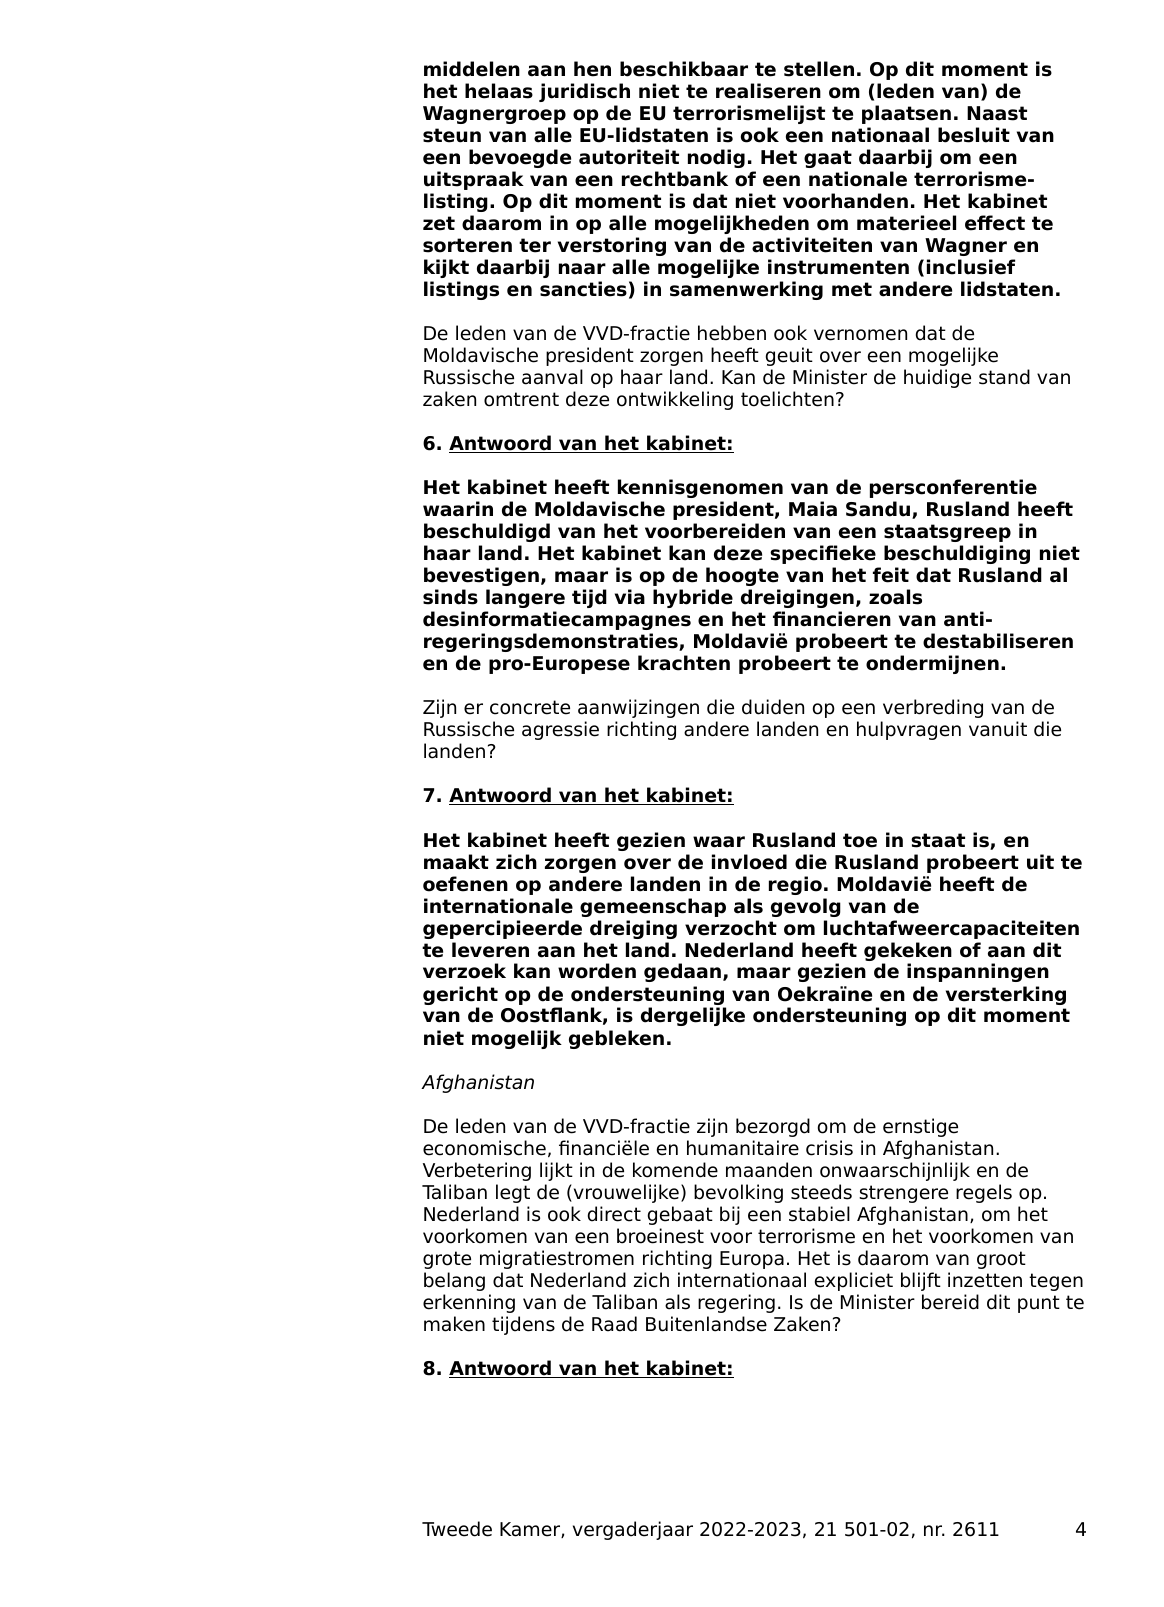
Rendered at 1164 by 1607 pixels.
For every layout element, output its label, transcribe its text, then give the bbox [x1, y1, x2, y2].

text Het kabinet heeft kennisgenomen van de persconferentie waarin de Moldavische president, Maia Sandu, Rusland heeft beschuldigd van het voorbereiden van een staatsgreep in haar land. Het kabinet kan deze specifieke beschuldiging niet bevestigen, maar is op de hoogte van het feit dat Rusland al sinds langere tijd via hybride dreigingen, zoals desinformatiecampagnes en het financieren van anti-regeringsdemonstraties, Moldavië probeert te destabiliseren en de pro-Europese krachten probeert te ondermijnen. [422, 477, 1087, 675]
text De leden van de VVD-fractie hebben ook vernomen dat de Moldavische president zorgen heeft geuit over een mogelijke Russische aanval op haar land. Kan de Minister de huidige stand van zaken omtrent deze ontwikkeling toelichten? [422, 323, 1087, 411]
subtitle Afghanistan [422, 1072, 1087, 1093]
text 7. Antwoord van het kabinet: [422, 785, 1087, 807]
text Het kabinet heeft gezien waar Rusland toe in staat is, en maakt zich zorgen over de invloed die Rusland probeert uit te oefenen op andere landen in de regio. Moldavië heeft de internationale gemeenschap als gevolg van de gepercipieerde dreiging verzocht om luchtafweercapaciteiten te leveren aan het land. Nederland heeft gekeken of aan dit verzoek kan worden gedaan, maar gezien de inspanningen gericht op de ondersteuning van Oekraïne en de versterking van de Oostflank, is dergelijke ondersteuning op dit moment niet mogelijk gebleken. [422, 829, 1087, 1049]
text Zijn er concrete aanwijzingen die duiden op een verbreding van de Russische agressie richting andere landen en hulpvragen vanuit die landen? [422, 697, 1087, 763]
text middelen aan hen beschikbaar te stellen. Op dit moment is het helaas juridisch niet te realiseren om (leden van) de Wagnergroep op de EU terrorismelijst te plaatsen. Naast steun van alle EU-lidstaten is ook een nationaal besluit van een bevoegde autoriteit nodig. Het gaat daarbij om een uitspraak van een rechtbank of een nationale terrorisme-listing. Op dit moment is dat niet voorhanden. Het kabinet zet daarom in op alle mogelijkheden om materieel effect te sorteren ter verstoring van de activiteiten van Wagner en kijkt daarbij naar alle mogelijke instrumenten (inclusief listings en sancties) in samenwerking met andere lidstaten. [422, 59, 1087, 301]
text 6. Antwoord van het kabinet: [422, 433, 1087, 455]
text 8. Antwoord van het kabinet: [422, 1358, 1087, 1380]
text De leden van de VVD-fractie zijn bezorgd om de ernstige economische, financiële en humanitaire crisis in Afghanistan. Verbetering lijkt in de komende maanden onwaarschijnlijk en de Taliban legt de (vrouwelijke) bevolking steeds strengere regels op. Nederland is ook direct gebaat bij een stabiel Afghanistan, om het voorkomen van een broeinest voor terrorisme en het voorkomen van grote migratiestromen richting Europa. Het is daarom van groot belang dat Nederland zich internationaal expliciet blijft inzetten tegen erkenning van de Taliban als regering. Is de Minister bereid dit punt te maken tijdens de Raad Buitenlandse Zaken? [422, 1116, 1087, 1336]
